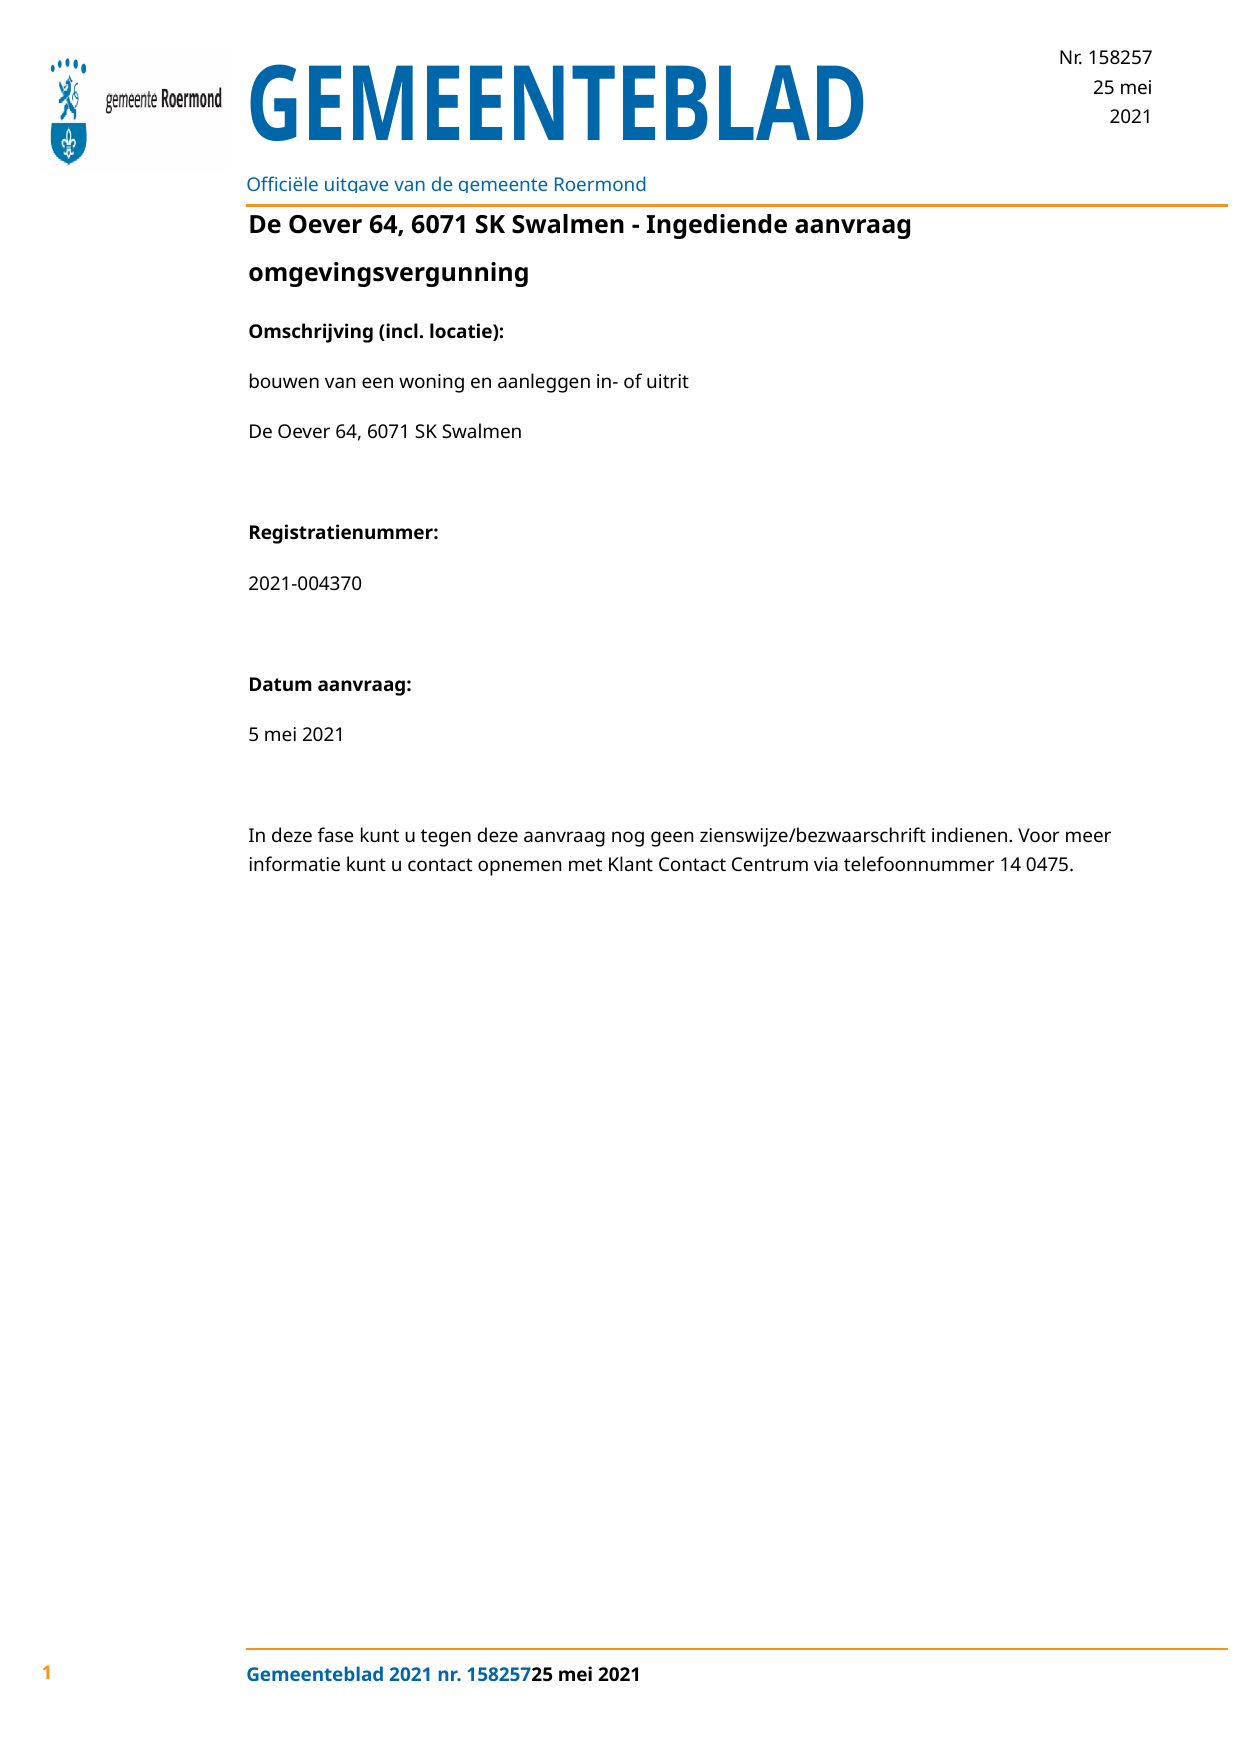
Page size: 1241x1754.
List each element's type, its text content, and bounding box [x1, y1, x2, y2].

text 2021-004370 [248, 570, 1152, 596]
text 5 mei 2021 [248, 721, 1152, 747]
text Datum aanvraag: [248, 671, 1152, 697]
text De Oever 64, 6071 SK Swalmen [248, 419, 1152, 444]
text bouwen van een woning en aanleggen in- of uitrit [248, 368, 1152, 394]
picture [41, 47, 231, 172]
text Omschrijving (incl. locatie): [248, 318, 1152, 344]
text In deze fase kunt u tegen deze aanvraag nog geen zienswijze/bezwaarschrift indienen. Voor meer informatie kunt u contact opnemen met Klant Contact Centrum via telefoonnummer 14 0475. [248, 822, 1152, 877]
text De Oever 64, 6071 SK Swalmen - Ingediende aanvraag omgevingsvergunning [248, 207, 1152, 288]
text Registratienummer: [248, 519, 1152, 545]
